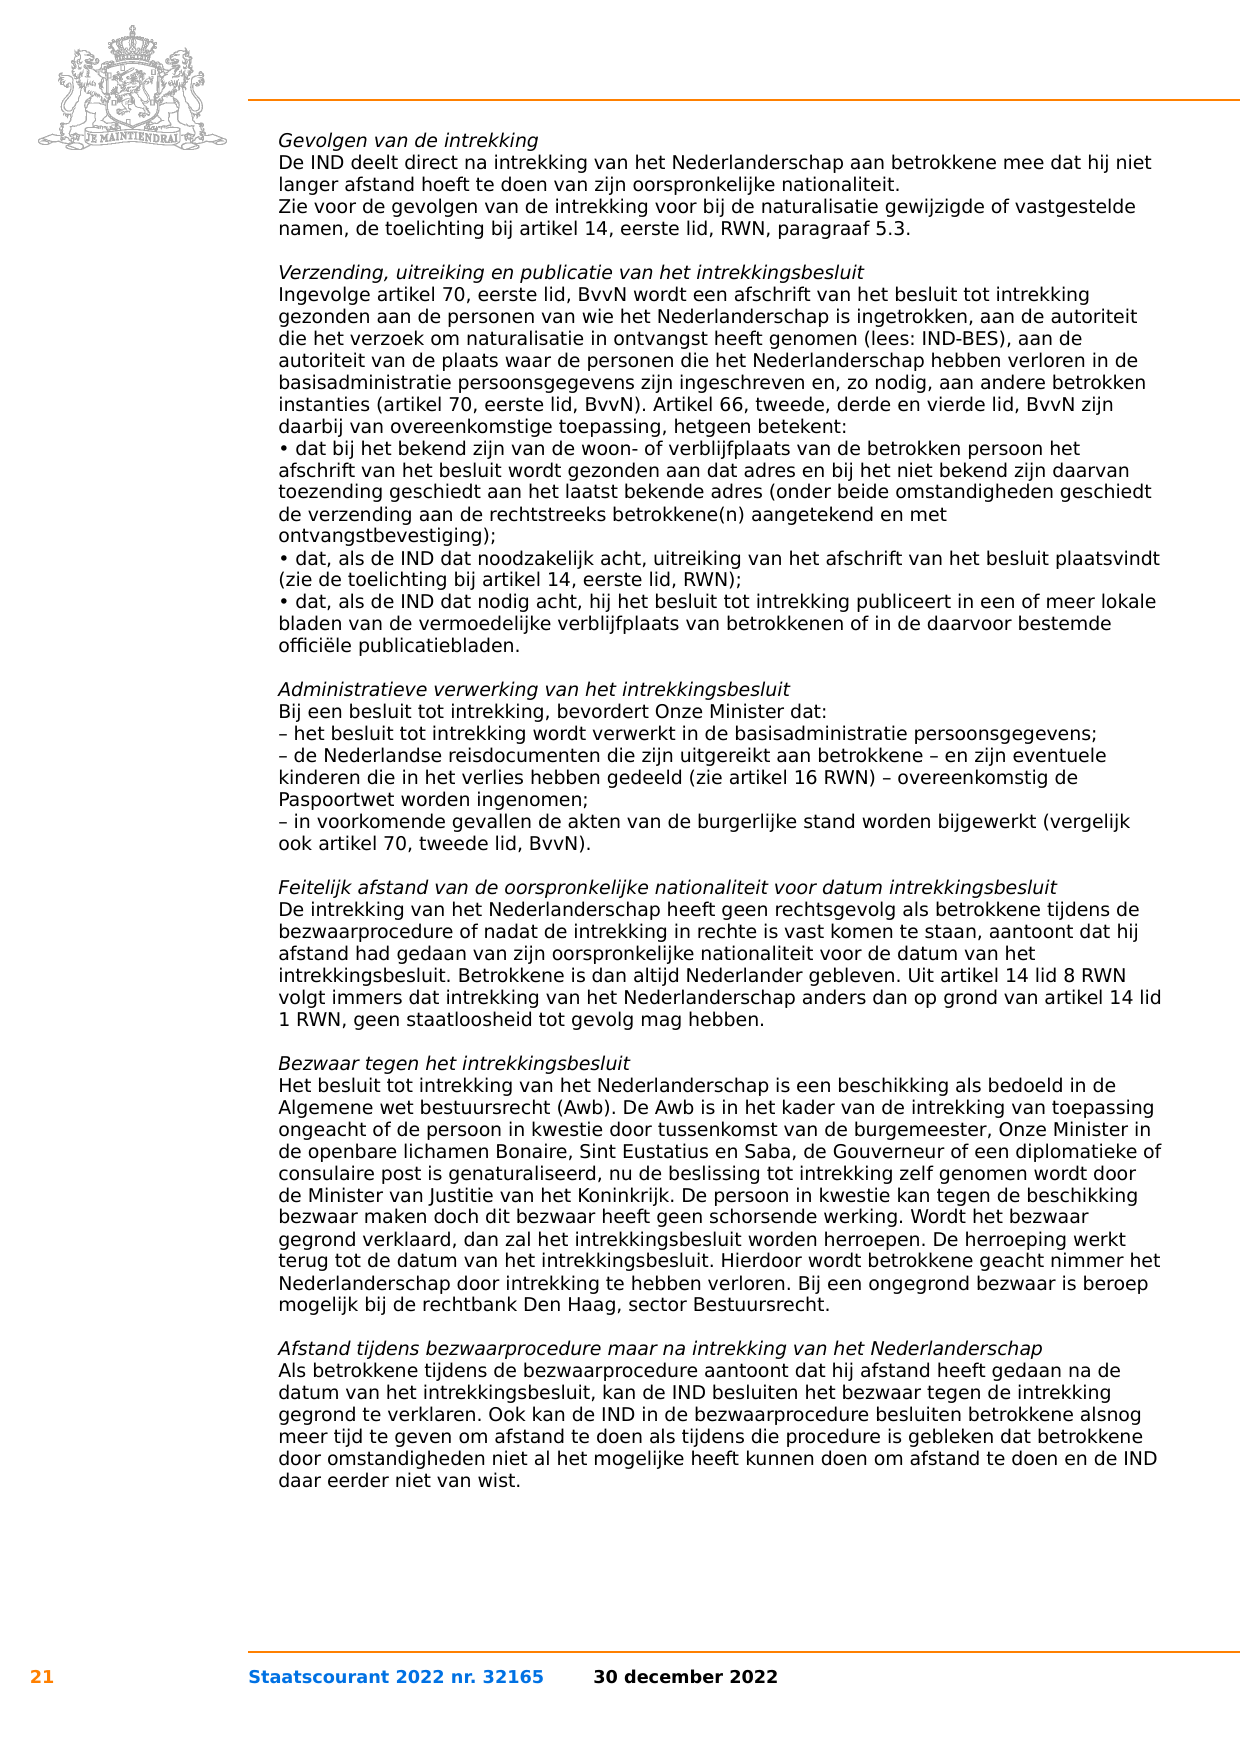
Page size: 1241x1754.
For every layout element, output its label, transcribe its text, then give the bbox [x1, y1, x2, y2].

text Als betrokkene tijdens de bezwaarprocedure aantoont dat hij afstand heeft gedaan na de datum van het intrekkingsbesluit, kan de IND besluiten het bezwaar tegen de intrekking gegrond te verklaren. Ook kan de IND in de bezwaarprocedure besluiten betrokkene alsnog meer tijd te geven om afstand te doen als tijdens die procedure is gebleken dat betrokkene door omstandigheden niet al het mogelijke heeft kunnen doen om afstand te doen en de IND daar eerder niet van wist. [278, 1360, 1163, 1492]
subtitle Afstand tijdens bezwaarprocedure maar na intrekking van het Nederlanderschap [278, 1338, 1163, 1360]
text Het besluit tot intrekking van het Nederlanderschap is een beschikking als bedoeld in de Algemene wet bestuursrecht (Awb). De Awb is in het kader van de intrekking van toepassing ongeacht of de persoon in kwestie door tussenkomst van de burgemeester, Onze Minister in de openbare lichamen Bonaire, Sint Eustatius en Saba, de Gouverneur of een diplomatieke of consulaire post is genaturaliseerd, nu de beslissing tot intrekking zelf genomen wordt door de Minister van Justitie van het Koninkrijk. De persoon in kwestie kan tegen de beschikking bezwaar maken doch dit bezwaar heeft geen schorsende werking. Wordt het bezwaar gegrond verklaard, dan zal het intrekkingsbesluit worden herroepen. De herroeping werkt terug tot de datum van het intrekkingsbesluit. Hierdoor wordt betrokkene geacht nimmer het Nederlanderschap door intrekking te hebben verloren. Bij een ongegrond bezwaar is beroep mogelijk bij de rechtbank Den Haag, sector Bestuursrecht. [278, 1074, 1163, 1316]
text • dat bij het bekend zijn van de woon- of verblijfplaats van de betrokken persoon het afschrift van het besluit wordt gezonden aan dat adres en bij het niet bekend zijn daarvan toezending geschiedt aan het laatst bekende adres (onder beide omstandigheden geschiedt de verzending aan de rechtstreeks betrokkene(n) aangetekend en met ontvangstbevestiging); [278, 437, 1163, 547]
text De IND deelt direct na intrekking van het Nederlanderschap aan betrokkene mee dat hij niet langer afstand hoeft te doen van zijn oorspronkelijke nationaliteit. [278, 152, 1163, 196]
text – in voorkomende gevallen de akten van de burgerlijke stand worden bijgewerkt (vergelijk ook artikel 70, tweede lid, BvvN). [278, 811, 1163, 855]
text • dat, als de IND dat noodzakelijk acht, uitreiking van het afschrift van het besluit plaatsvindt (zie de toelichting bij artikel 14, eerste lid, RWN); [278, 547, 1163, 591]
text – het besluit tot intrekking wordt verwerkt in de basisadministratie persoonsgegevens; [278, 723, 1163, 745]
text Zie voor de gevolgen van de intrekking voor bij de naturalisatie gewijzigde of vastgestelde namen, de toelichting bij artikel 14, eerste lid, RWN, paragraaf 5.3. [278, 196, 1163, 240]
text Ingevolge artikel 70, eerste lid, BvvN wordt een afschrift van het besluit tot intrekking gezonden aan de personen van wie het Nederlanderschap is ingetrokken, aan de autoriteit die het verzoek om naturalisatie in ontvangst heeft genomen (lees: IND-BES), aan de autoriteit van de plaats waar de personen die het Nederlanderschap hebben verloren in de basisadministratie persoonsgegevens zijn ingeschreven en, zo nodig, aan andere betrokken instanties (artikel 70, eerste lid, BvvN). Artikel 66, tweede, derde en vierde lid, BvvN zijn daarbij van overeenkomstige toepassing, hetgeen betekent: [278, 284, 1163, 437]
subtitle Bezwaar tegen het intrekkingsbesluit [278, 1053, 1163, 1074]
text Bij een besluit tot intrekking, bevordert Onze Minister dat: [278, 701, 1163, 723]
picture [38, 25, 227, 150]
text – de Nederlandse reisdocumenten die zijn uitgereikt aan betrokkene – en zijn eventuele kinderen die in het verlies hebben gedeeld (zie artikel 16 RWN) – overeenkomstig de Paspoortwet worden ingenomen; [278, 745, 1163, 811]
subtitle Verzending, uitreiking en publicatie van het intrekkingsbesluit [278, 262, 1163, 284]
text De intrekking van het Nederlanderschap heeft geen rechtsgevolg als betrokkene tijdens de bezwaarprocedure of nadat de intrekking in rechte is vast komen te staan, aantoont dat hij afstand had gedaan van zijn oorspronkelijke nationaliteit voor de datum van het intrekkingsbesluit. Betrokkene is dan altijd Nederlander gebleven. Uit artikel 14 lid 8 RWN volgt immers dat intrekking van het Nederlanderschap anders dan op grond van artikel 14 lid 1 RWN, geen staatloosheid tot gevolg mag hebben. [278, 899, 1163, 1031]
subtitle Administratieve verwerking van het intrekkingsbesluit [278, 679, 1163, 701]
text • dat, als de IND dat nodig acht, hij het besluit tot intrekking publiceert in een of meer lokale bladen van de vermoedelijke verblijfplaats van betrokkenen of in de daarvoor bestemde officiële publicatiebladen. [278, 591, 1163, 657]
subtitle Gevolgen van de intrekking [278, 130, 1163, 152]
subtitle Feitelijk afstand van de oorspronkelijke nationaliteit voor datum intrekkingsbesluit [278, 877, 1163, 899]
